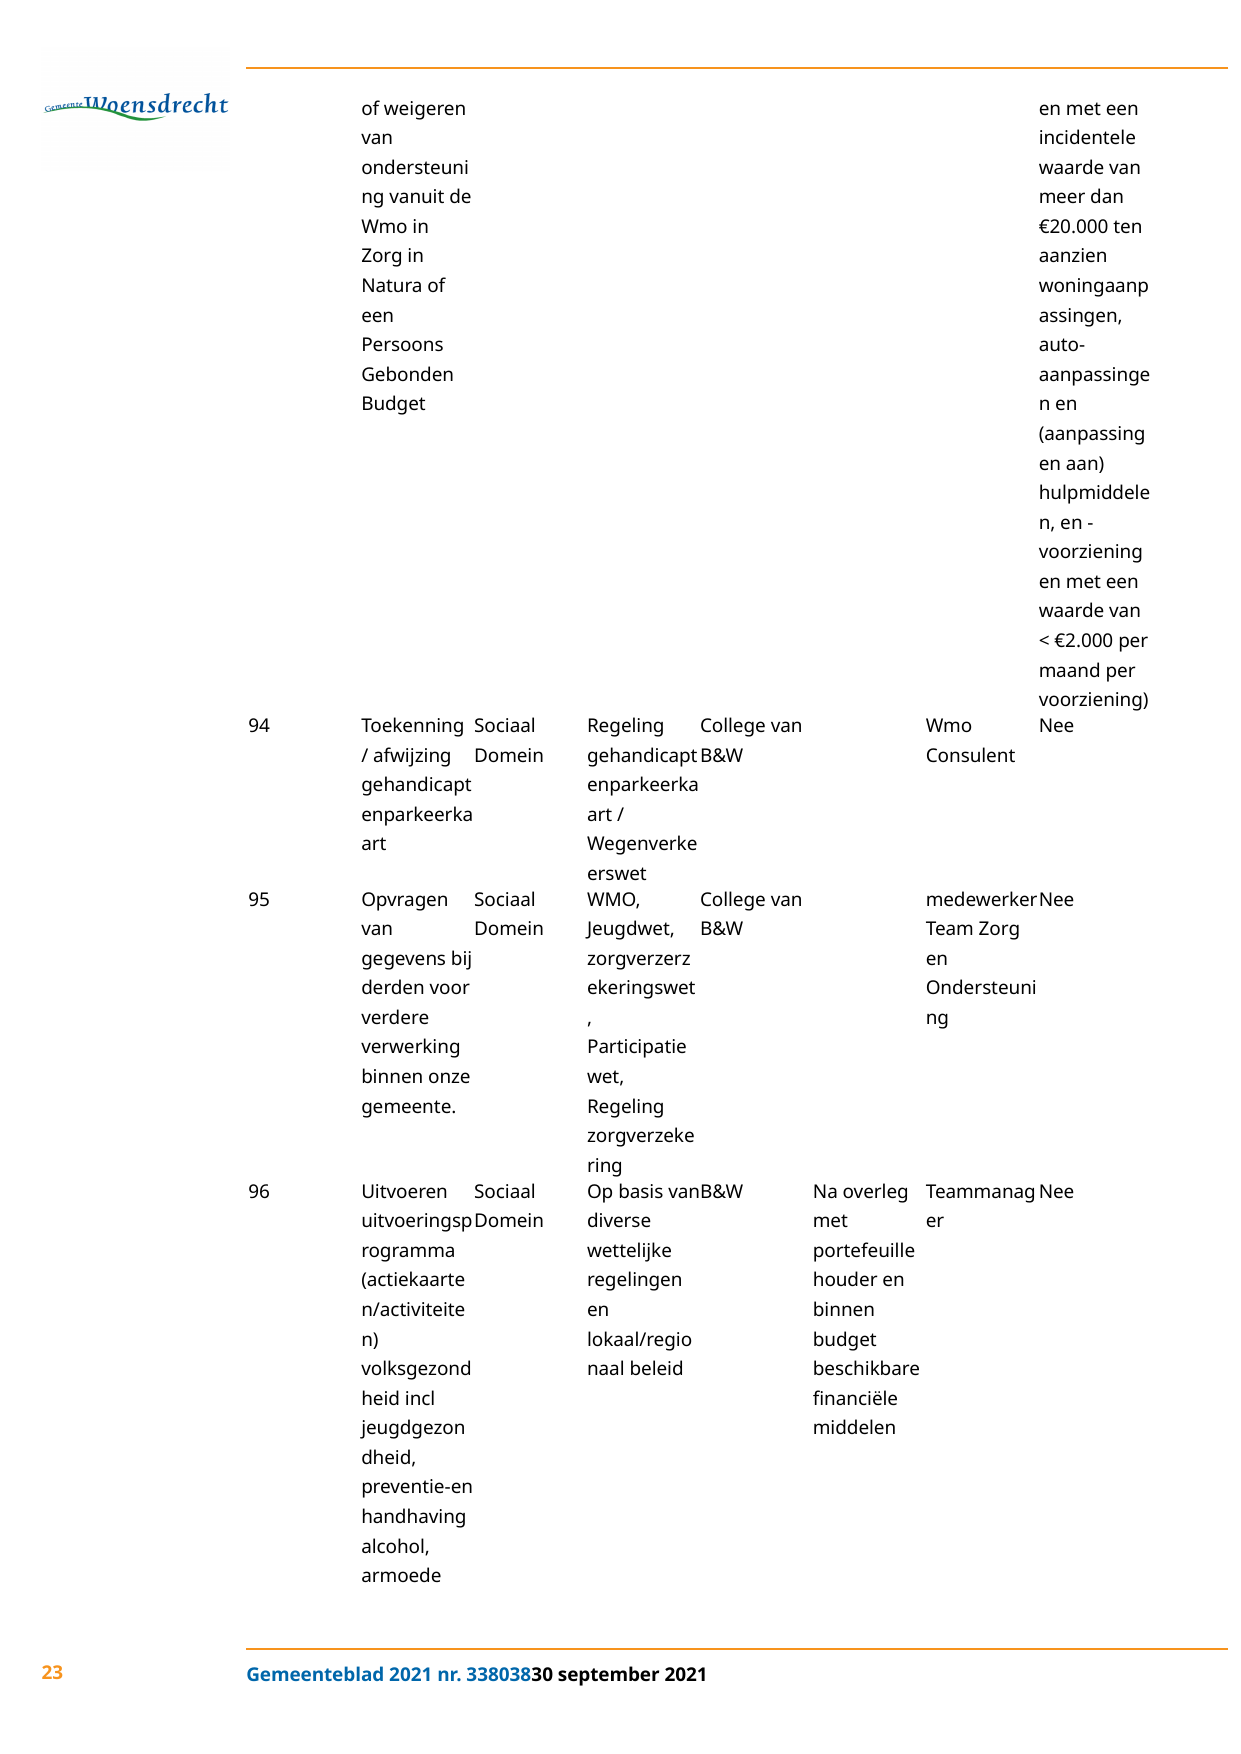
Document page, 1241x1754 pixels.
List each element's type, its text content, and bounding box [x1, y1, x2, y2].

table_cell 96 [248, 1178, 361, 1588]
table_cell Nee [1039, 712, 1152, 886]
table_cell College van B&W [700, 712, 813, 886]
table_cell 94 [248, 712, 361, 886]
table_cell Na overleg met portefeuillehouder en binnen budget beschikbare financiële middelen [813, 1178, 926, 1588]
table_cell [813, 712, 926, 886]
table_cell [813, 95, 926, 712]
table_cell Teammanager [926, 1178, 1038, 1588]
table_cell [813, 886, 926, 1178]
table_cell Sociaal Domein [474, 1178, 587, 1588]
table_cell medewerker Team Zorg en Ondersteuning [926, 886, 1038, 1178]
table_cell Nee [1039, 886, 1152, 1178]
table_cell B&W [700, 1178, 813, 1588]
table_cell [587, 95, 700, 712]
table_cell [248, 95, 361, 712]
table_cell [474, 95, 587, 712]
table_cell [700, 95, 813, 712]
table_cell College van B&W [700, 886, 813, 1178]
table_cell Wmo Consulent [926, 712, 1038, 886]
table_cell Uitvoeren uitvoeringsprogramma (actiekaarten/activiteiten) volksgezondheid incl jeugdgezondheid, preventie-en handhaving alcohol, armoede [361, 1178, 474, 1588]
table_cell Opvragen van gegevens bij derden voor verdere verwerking binnen onze gemeente. [361, 886, 474, 1178]
table_cell [926, 95, 1038, 712]
table_cell 95 [248, 886, 361, 1178]
table_cell Regeling gehandicaptenparkeerkaart / Wegenverkeerswet [587, 712, 700, 886]
table_cell Toekenning / afwijzing gehandicaptenparkeerkaart [361, 712, 474, 886]
table_cell en met een incidentele waarde van meer dan €20.000 ten aanzien woningaanpassingen, auto-aanpassingen en (aanpassingen aan) hulpmiddelen, en - voorzieningen met een waarde van < €2.000 per maand per voorziening) [1039, 95, 1152, 712]
table_cell Sociaal Domein [474, 712, 587, 886]
table_cell Sociaal Domein [474, 886, 587, 1178]
table_cell Op basis van diverse wettelijke regelingen en lokaal/regionaal beleid [587, 1178, 700, 1588]
picture [41, 47, 231, 172]
table_cell of weigeren van ondersteuning vanuit de Wmo in Zorg in Natura of een Persoons Gebonden Budget [361, 95, 474, 712]
table_cell WMO, Jeugdwet, zorgverzerzekeringswet, Participatiewet, Regeling zorgverzekering [587, 886, 700, 1178]
table_cell Nee [1039, 1178, 1152, 1588]
